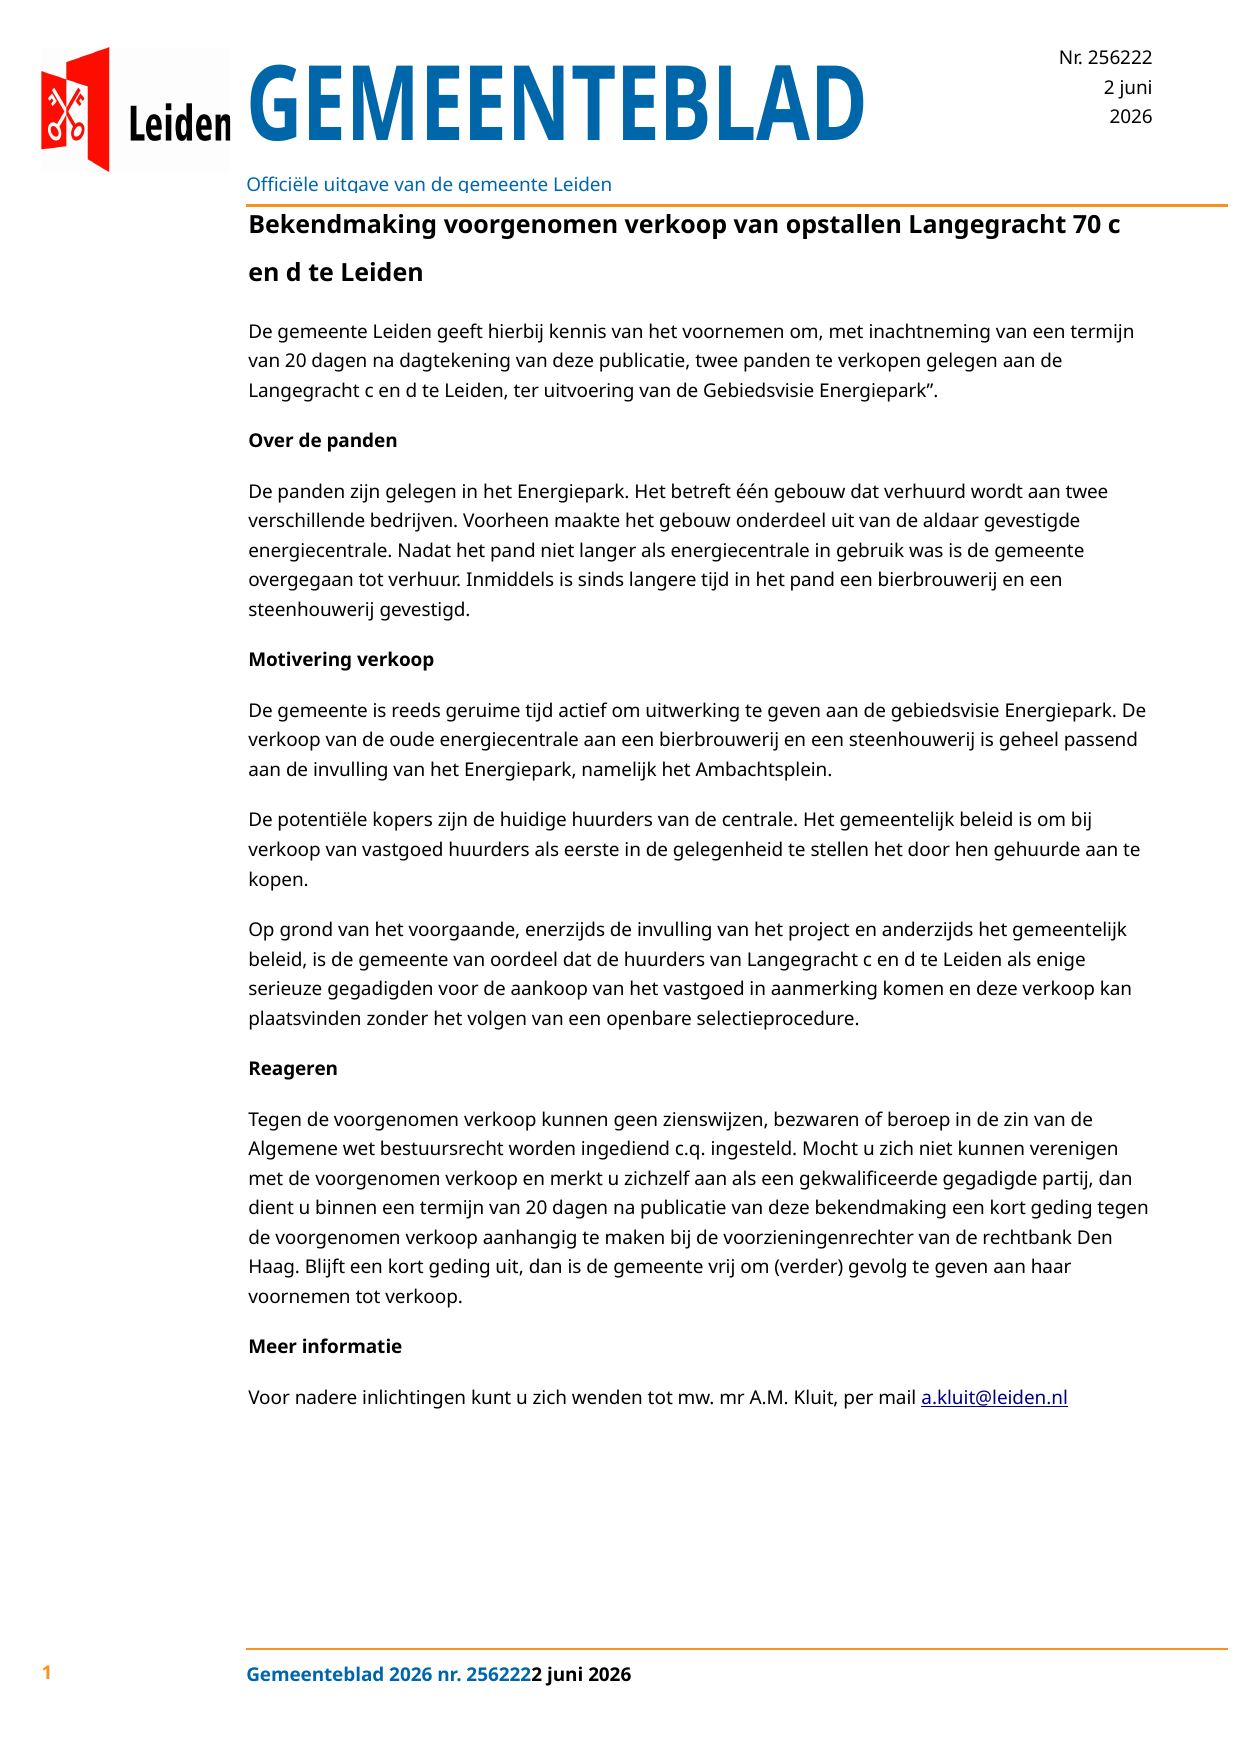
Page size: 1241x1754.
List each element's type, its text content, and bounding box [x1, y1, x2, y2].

text Tegen de voorgenomen verkoop kunnen geen zienswijzen, bezwaren of beroep in de zin van de Algemene wet bestuursrecht worden ingediend c.q. ingesteld. Mocht u zich niet kunnen verenigen met de voorgenomen verkoop en merkt u zichzelf aan als een gekwalificeerde gegadigde partij, dan dient u binnen een termijn van 20 dagen na publicatie van deze bekendmaking een kort geding tegen de voorgenomen verkoop aanhangig te maken bij de voorzieningenrechter van de rechtbank Den Haag. Blijft een kort geding uit, dan is de gemeente vrij om (verder) gevolg te geven aan haar voornemen tot verkoop. [248, 1106, 1152, 1309]
text Reageren [248, 1055, 1152, 1081]
text De panden zijn gelegen in het Energiepark. Het betreft één gebouw dat verhuurd wordt aan twee verschillende bedrijven. Voorheen maakte het gebouw onderdeel uit van de aldaar gevestigde energiecentrale. Nadat het pand niet langer als energiecentrale in gebruik was is de gemeente overgegaan tot verhuur. Inmiddels is sinds langere tijd in het pand een bierbrouwerij en een steenhouwerij gevestigd. [248, 478, 1152, 622]
text Op grond van het voorgaande, enerzijds de invulling van het project en anderzijds het gemeentelijk beleid, is de gemeente van oordeel dat de huurders van Langegracht c en d te Leiden als enige serieuze gegadigden voor de aankoop van het vastgoed in aanmerking komen en deze verkoop kan plaatsvinden zonder het volgen van een openbare selectieprocedure. [248, 916, 1152, 1031]
text De potentiële kopers zijn de huidige huurders van de centrale. Het gemeentelijk beleid is om bij verkoop van vastgoed huurders als eerste in de gelegenheid te stellen het door hen gehuurde aan te kopen. [248, 807, 1152, 892]
text Meer informatie [248, 1334, 1152, 1359]
text Over de panden [248, 427, 1152, 453]
text Bekendmaking voorgenomen verkoop van opstallen Langegracht 70 c en d te Leiden [248, 207, 1152, 288]
text De gemeente Leiden geeft hierbij kennis van het voornemen om, met inachtneming van een termijn van 20 dagen na dagtekening van deze publicatie, twee panden te verkopen gelegen aan de Langegracht c en d te Leiden, ter uitvoering van de Gebiedsvisie Energiepark”. [248, 318, 1152, 403]
text Voor nadere inlichtingen kunt u zich wenden tot mw. mr A.M. Kluit, per mail a.kluit@leiden.nl [248, 1384, 1152, 1410]
text De gemeente is reeds geruime tijd actief om uitwerking te geven aan de gebiedsvisie Energiepark. De verkoop van de oude energiecentrale aan een bierbrouwerij en een steenhouwerij is geheel passend aan de invulling van het Energiepark, namelijk het Ambachtsplein. [248, 697, 1152, 782]
picture [41, 47, 231, 172]
text Motivering verkoop [248, 647, 1152, 672]
